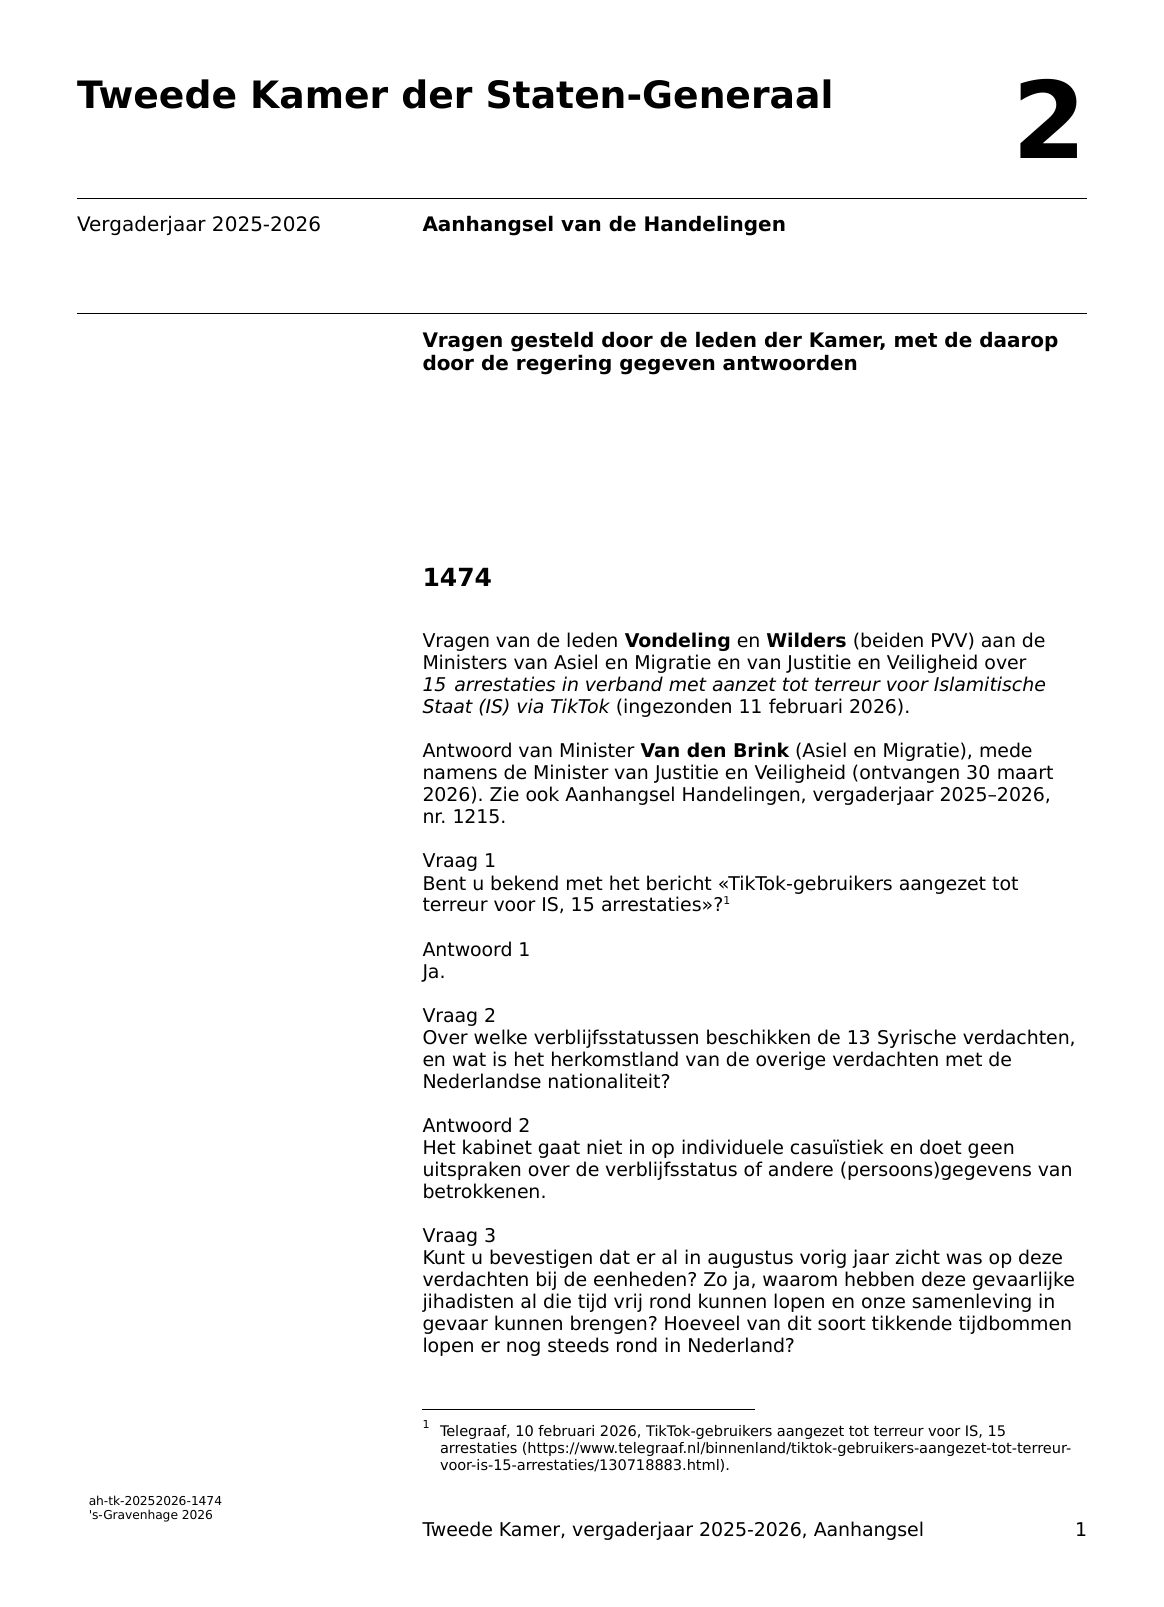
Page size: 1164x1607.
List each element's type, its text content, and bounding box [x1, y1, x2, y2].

text 's-Gravenhage 2026 [88, 1508, 323, 1522]
table_header 2 [886, 59, 1087, 198]
text Over welke verblijfsstatussen beschikken de 13 Syrische verdachten, en wat is het herkomstland van de overige verdachten met de Nederlandse nationaliteit? [422, 1027, 1087, 1093]
text Antwoord 2 [422, 1115, 1087, 1137]
table_cell Vragen gesteld door de leden der Kamer, met de daarop door de regering gegeven antwoorden [422, 314, 1087, 375]
text Vraag 2 [422, 1005, 1087, 1027]
text Het kabinet gaat niet in op individuele casuïstiek en doet geen uitspraken over de verblijfsstatus of andere (persoons)gegevens van betrokkenen. [422, 1137, 1087, 1203]
text Antwoord 1 [422, 938, 1087, 961]
text Vragen van de leden Vondeling en Wilders (beiden PVV) aan de Ministers van Asiel en Migratie en van Justitie en Veiligheid over 15 arrestaties in verband met aanzet tot terreur voor Islamitische Staat (IS) via TikTok (ingezonden 11 februari 2026). [422, 630, 1087, 718]
text 1474 [422, 563, 1087, 592]
text Vraag 1 [422, 850, 1087, 872]
table_cell Aanhangsel van de Handelingen [422, 199, 1087, 313]
text ah-tk-20252026-1474 [88, 1494, 323, 1508]
text Vraag 3 [422, 1225, 1087, 1247]
text Ja. [422, 961, 1087, 982]
table_header Tweede Kamer der Staten-Generaal [77, 59, 886, 198]
text Antwoord van Minister Van den Brink (Asiel en Migratie), mede namens de Minister van Justitie en Veiligheid (ontvangen 30 maart 2026). Zie ook Aanhangsel Handelingen, vergaderjaar 2025–2026, nr. 1215. [422, 740, 1087, 828]
text Telegraaf, 10 februari 2026, TikTok-gebruikers aangezet tot terreur voor IS, 15 arrestaties (https://www.telegraaf.nl/binnenland/tiktok-gebruikers-aangezet-tot-terreur-voor-is-15-arrestaties/130718883.html). [422, 1418, 1087, 1474]
text Bent u bekend met het bericht «TikTok-gebruikers aangezet tot terreur voor IS, 15 arrestaties»? [422, 872, 1087, 916]
table_cell [77, 314, 422, 375]
table_cell Vergaderjaar 2025-2026 [77, 199, 422, 313]
text Kunt u bevestigen dat er al in augustus vorig jaar zicht was op deze verdachten bij de eenheden? Zo ja, waarom hebben deze gevaarlijke jihadisten al die tijd vrij rond kunnen lopen en onze samenleving in gevaar kunnen brengen? Hoeveel van dit soort tikkende tijdbommen lopen er nog steeds rond in Nederland? [422, 1247, 1087, 1357]
